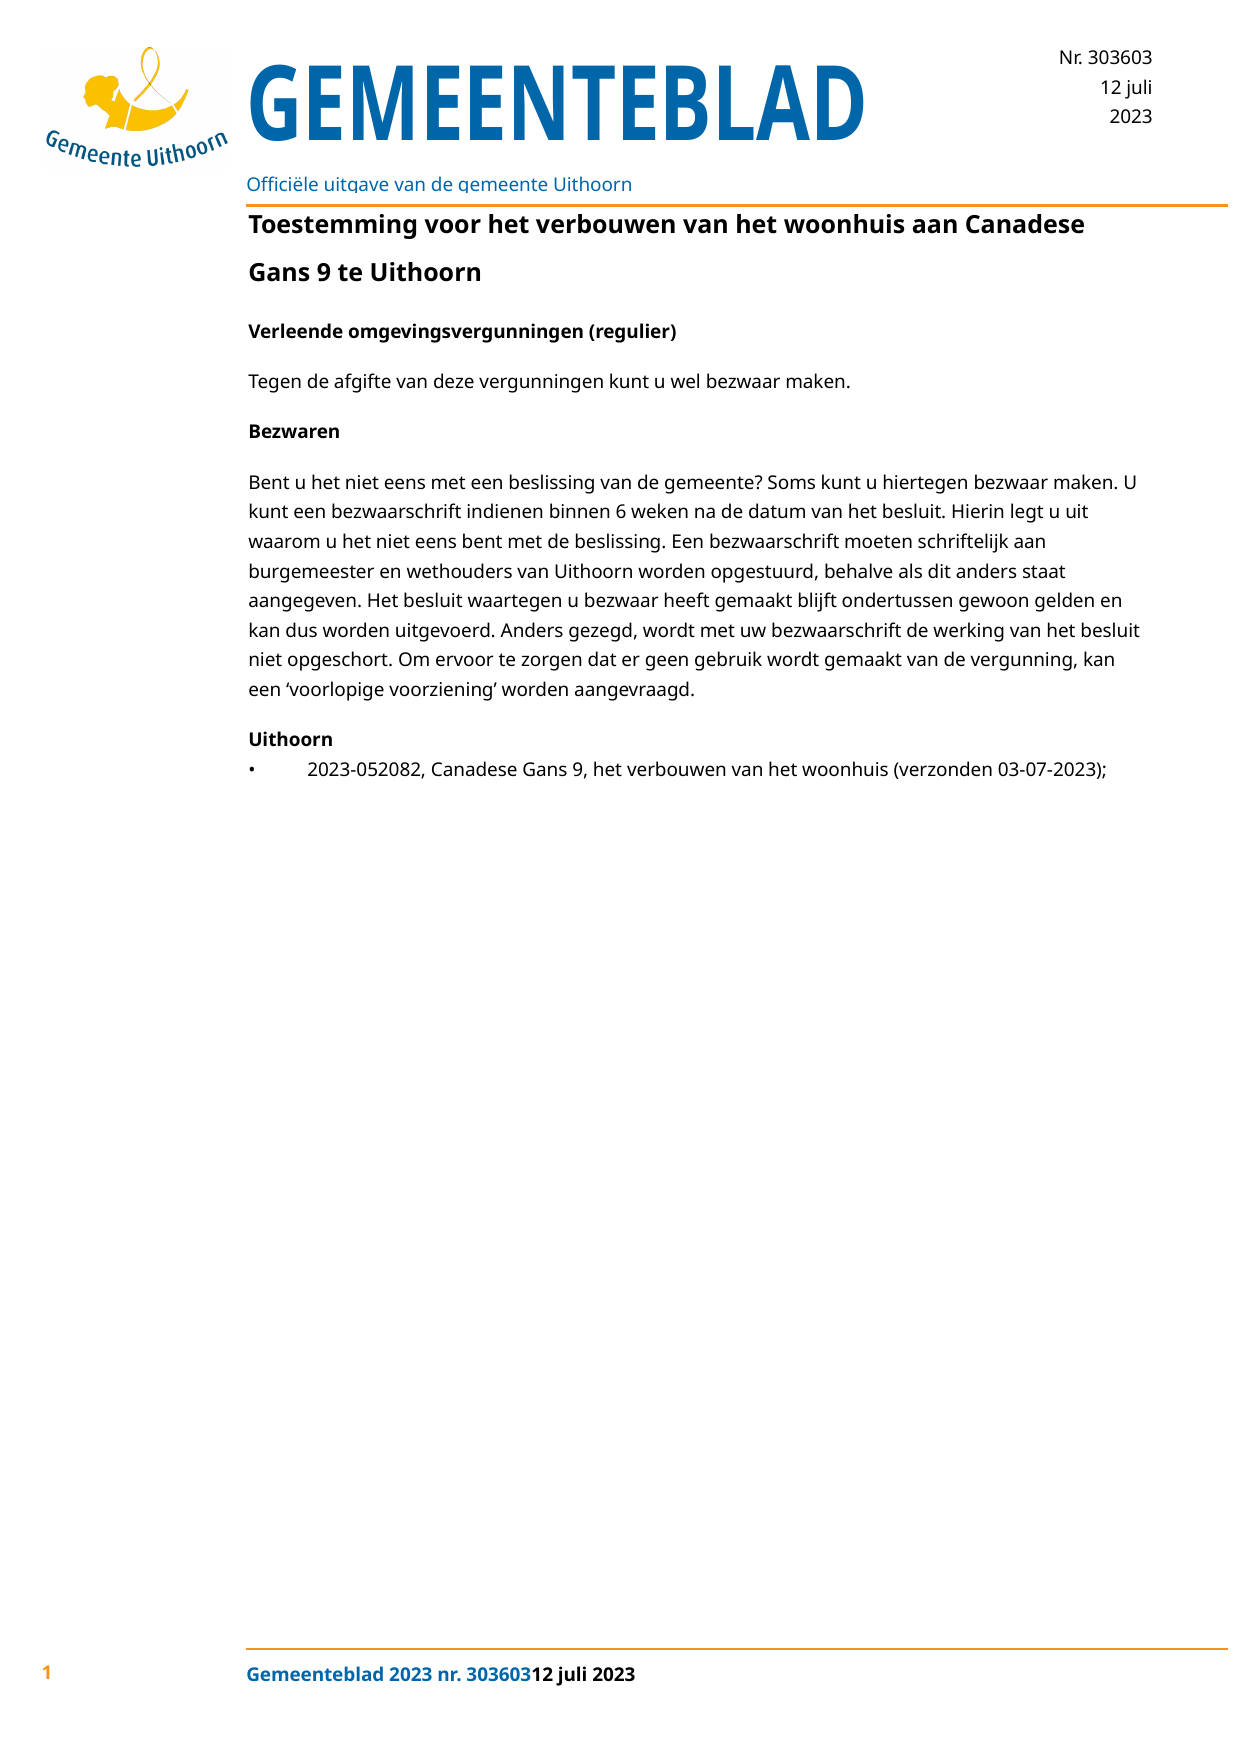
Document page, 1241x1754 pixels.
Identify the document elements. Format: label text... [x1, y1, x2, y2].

list 2023-052082, Canadese Gans 9, het verbouwen van het woonhuis (verzonden 03-07-2023); [248, 756, 1152, 782]
text Bent u het niet eens met een beslissing van de gemeente? Soms kunt u hiertegen bezwaar maken. U kunt een bezwaarschrift indienen binnen 6 weken na de datum van het besluit. Hierin legt u uit waarom u het niet eens bent met de beslissing. Een bezwaarschrift moeten schriftelijk aan burgemeester en wethouders van Uithoorn worden opgestuurd, behalve als dit anders staat aangegeven. Het besluit waartegen u bezwaar heeft gemaakt blijft ondertussen gewoon gelden en kan dus worden uitgevoerd. Anders gezegd, wordt met uw bezwaarschrift de werking van het besluit niet opgeschort. Om ervoor te zorgen dat er geen gebruik wordt gemaakt van de vergunning, kan een ‘voorlopige voorziening’ worden aangevraagd. [248, 469, 1152, 702]
text Bezwaren [248, 419, 1152, 444]
text Verleende omgevingsvergunningen (regulier) [248, 318, 1152, 344]
picture [41, 47, 231, 172]
text Tegen de afgifte van deze vergunningen kunt u wel bezwaar maken. [248, 368, 1152, 394]
text Toestemming voor het verbouwen van het woonhuis aan Canadese Gans 9 te Uithoorn [248, 207, 1152, 288]
text Uithoorn [248, 727, 1152, 752]
